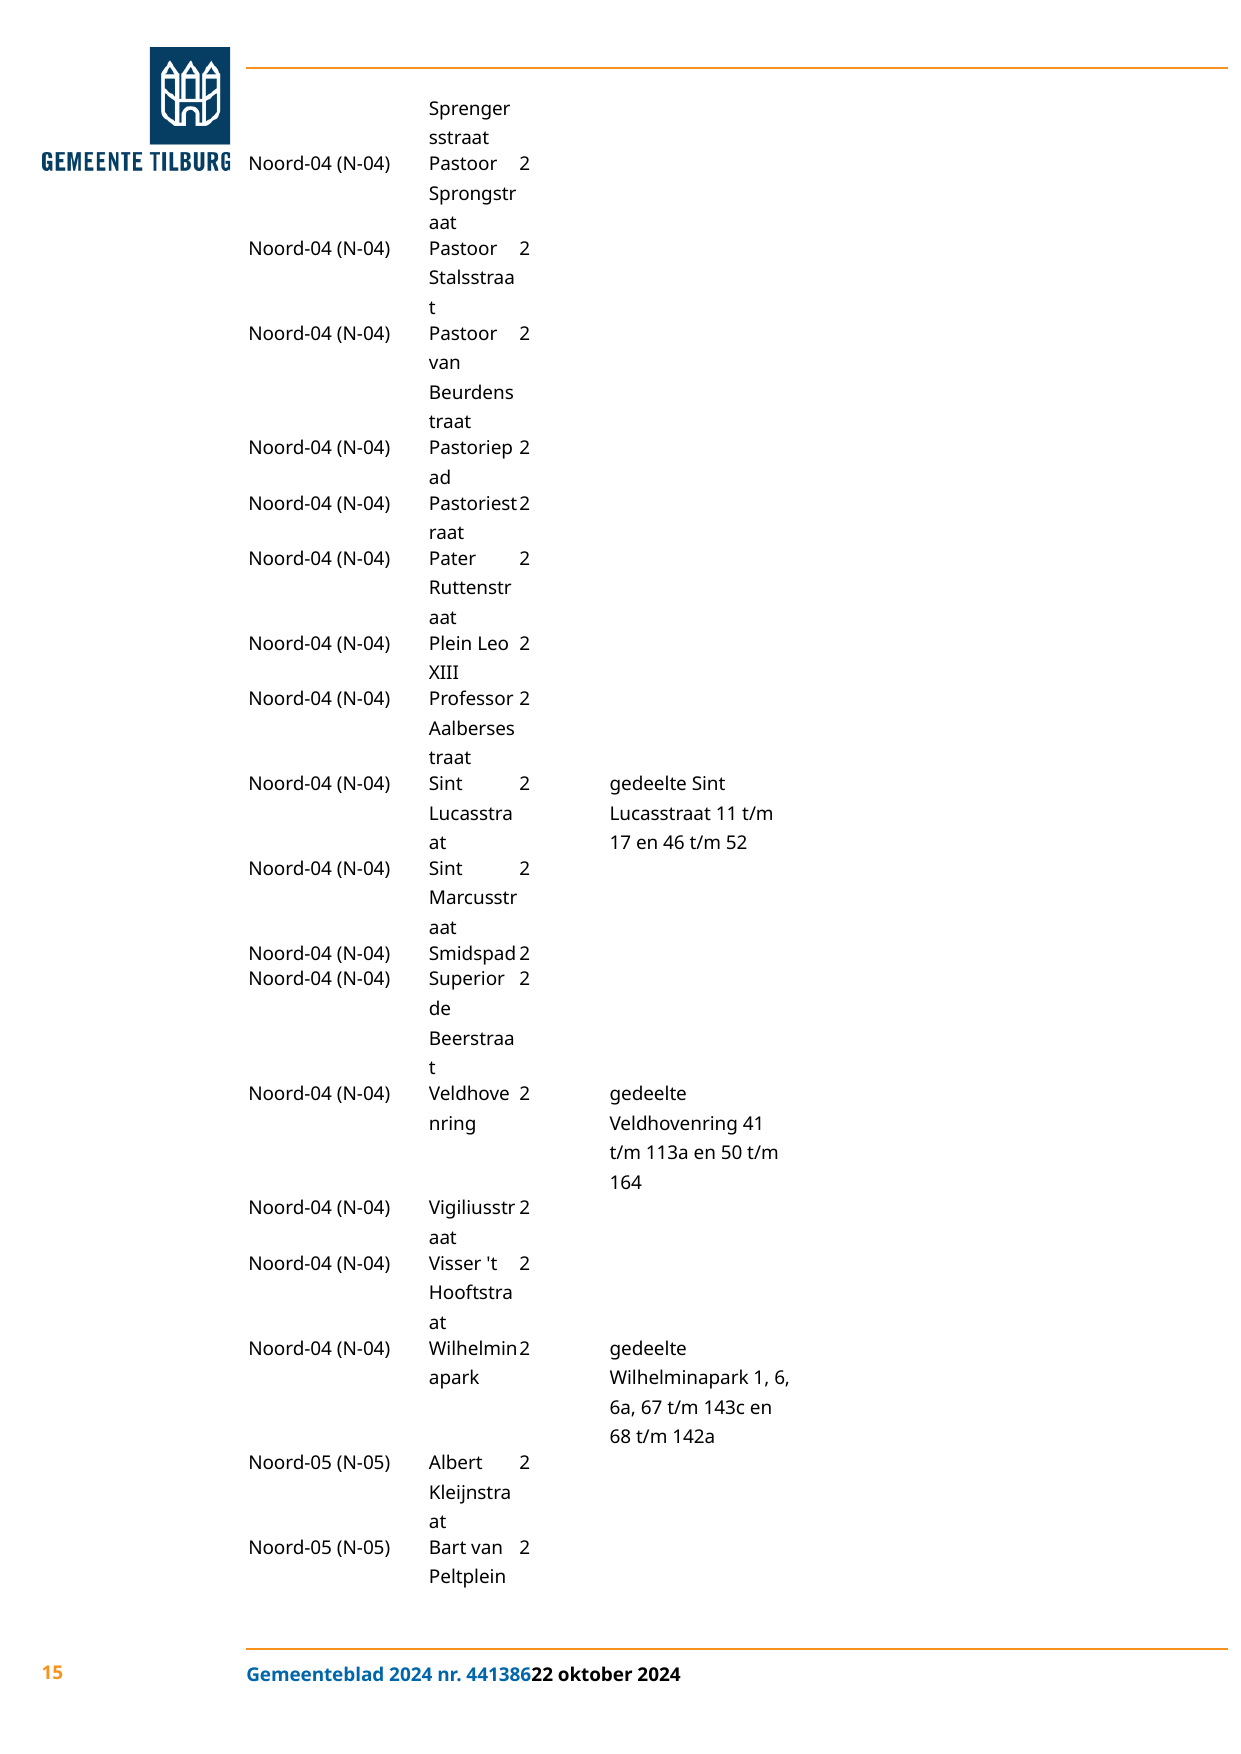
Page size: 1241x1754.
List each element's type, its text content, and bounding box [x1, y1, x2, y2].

table_cell [248, 95, 429, 150]
table_cell Noord-04 (N-04) [248, 770, 429, 855]
table_cell Pastoriestraat [429, 490, 519, 545]
table_cell 2 [519, 434, 609, 490]
table_cell Noord-04 (N-04) [248, 1335, 429, 1449]
table_cell [609, 1250, 790, 1335]
table_cell [609, 1534, 790, 1589]
table_cell [609, 966, 790, 1080]
table_cell gedeelte Sint Lucasstraat 11 t/m 17 en 46 t/m 52 [609, 770, 790, 855]
table_cell Pater Ruttenstraat [429, 545, 519, 630]
table_cell Smidspad [429, 940, 519, 966]
table_cell 2 [519, 940, 609, 966]
table_cell gedeelte Veldhovenring 41 t/m 113a en 50 t/m 164 [609, 1080, 790, 1194]
table_cell 2 [519, 770, 609, 855]
table_cell 2 [519, 1449, 609, 1534]
table_cell Superior de Beerstraat [429, 966, 519, 1080]
table_cell 2 [519, 320, 609, 434]
table_cell Noord-04 (N-04) [248, 685, 429, 770]
picture [41, 47, 231, 172]
table_cell Bart van Peltplein [429, 1534, 519, 1589]
table_cell Noord-04 (N-04) [248, 1080, 429, 1194]
table_cell Vigiliusstraat [429, 1195, 519, 1250]
table_cell gedeelte Wilhelminapark 1, 6, 6a, 67 t/m 143c en 68 t/m 142a [609, 1335, 790, 1449]
table_cell Noord-05 (N-05) [248, 1534, 429, 1589]
table_cell 2 [519, 1195, 609, 1250]
table_cell 2 [519, 150, 609, 235]
table_cell [609, 1449, 790, 1534]
table_cell 2 [519, 235, 609, 320]
table_cell Sint Lucasstraat [429, 770, 519, 855]
table_cell Plein Leo XIII [429, 630, 519, 685]
table_cell 2 [519, 545, 609, 630]
table_cell Noord-04 (N-04) [248, 855, 429, 940]
table_cell 2 [519, 1534, 609, 1589]
table_cell Wilhelminapark [429, 1335, 519, 1449]
table_cell [609, 940, 790, 966]
table_cell Noord-04 (N-04) [248, 630, 429, 685]
table_cell Sint Marcusstraat [429, 855, 519, 940]
table_cell Noord-05 (N-05) [248, 1449, 429, 1534]
table_cell 2 [519, 1250, 609, 1335]
table_cell Noord-04 (N-04) [248, 150, 429, 235]
table_cell Pastoor Stalsstraat [429, 235, 519, 320]
table_cell Albert Kleijnstraat [429, 1449, 519, 1534]
table_cell [609, 545, 790, 630]
table_cell [609, 150, 790, 235]
table_cell [609, 855, 790, 940]
table_cell [609, 434, 790, 490]
table_cell Pastoriepad [429, 434, 519, 490]
table_cell 2 [519, 855, 609, 940]
table_cell [609, 320, 790, 434]
table_cell Professor Aalbersestraat [429, 685, 519, 770]
table_cell [609, 630, 790, 685]
table_cell Veldhovenring [429, 1080, 519, 1194]
table_cell 2 [519, 1080, 609, 1194]
table_cell [519, 95, 609, 150]
table_cell Sprengersstraat [429, 95, 519, 150]
table_cell Noord-04 (N-04) [248, 1250, 429, 1335]
table_cell 2 [519, 630, 609, 685]
table_cell [609, 95, 790, 150]
table_cell Noord-04 (N-04) [248, 235, 429, 320]
table_cell 2 [519, 966, 609, 1080]
table_cell Visser 't Hooftstraat [429, 1250, 519, 1335]
table_cell Noord-04 (N-04) [248, 490, 429, 545]
table_cell 2 [519, 1335, 609, 1449]
table_cell Noord-04 (N-04) [248, 966, 429, 1080]
table_cell 2 [519, 685, 609, 770]
table_cell Pastoor Sprongstraat [429, 150, 519, 235]
table_cell Noord-04 (N-04) [248, 545, 429, 630]
table_cell Noord-04 (N-04) [248, 434, 429, 490]
table_cell Noord-04 (N-04) [248, 1195, 429, 1250]
table_cell [609, 490, 790, 545]
table_cell Noord-04 (N-04) [248, 320, 429, 434]
table_cell Pastoor van Beurdenstraat [429, 320, 519, 434]
table_cell [609, 235, 790, 320]
table_cell 2 [519, 490, 609, 545]
table_cell [609, 685, 790, 770]
table_cell [609, 1195, 790, 1250]
table_cell Noord-04 (N-04) [248, 940, 429, 966]
